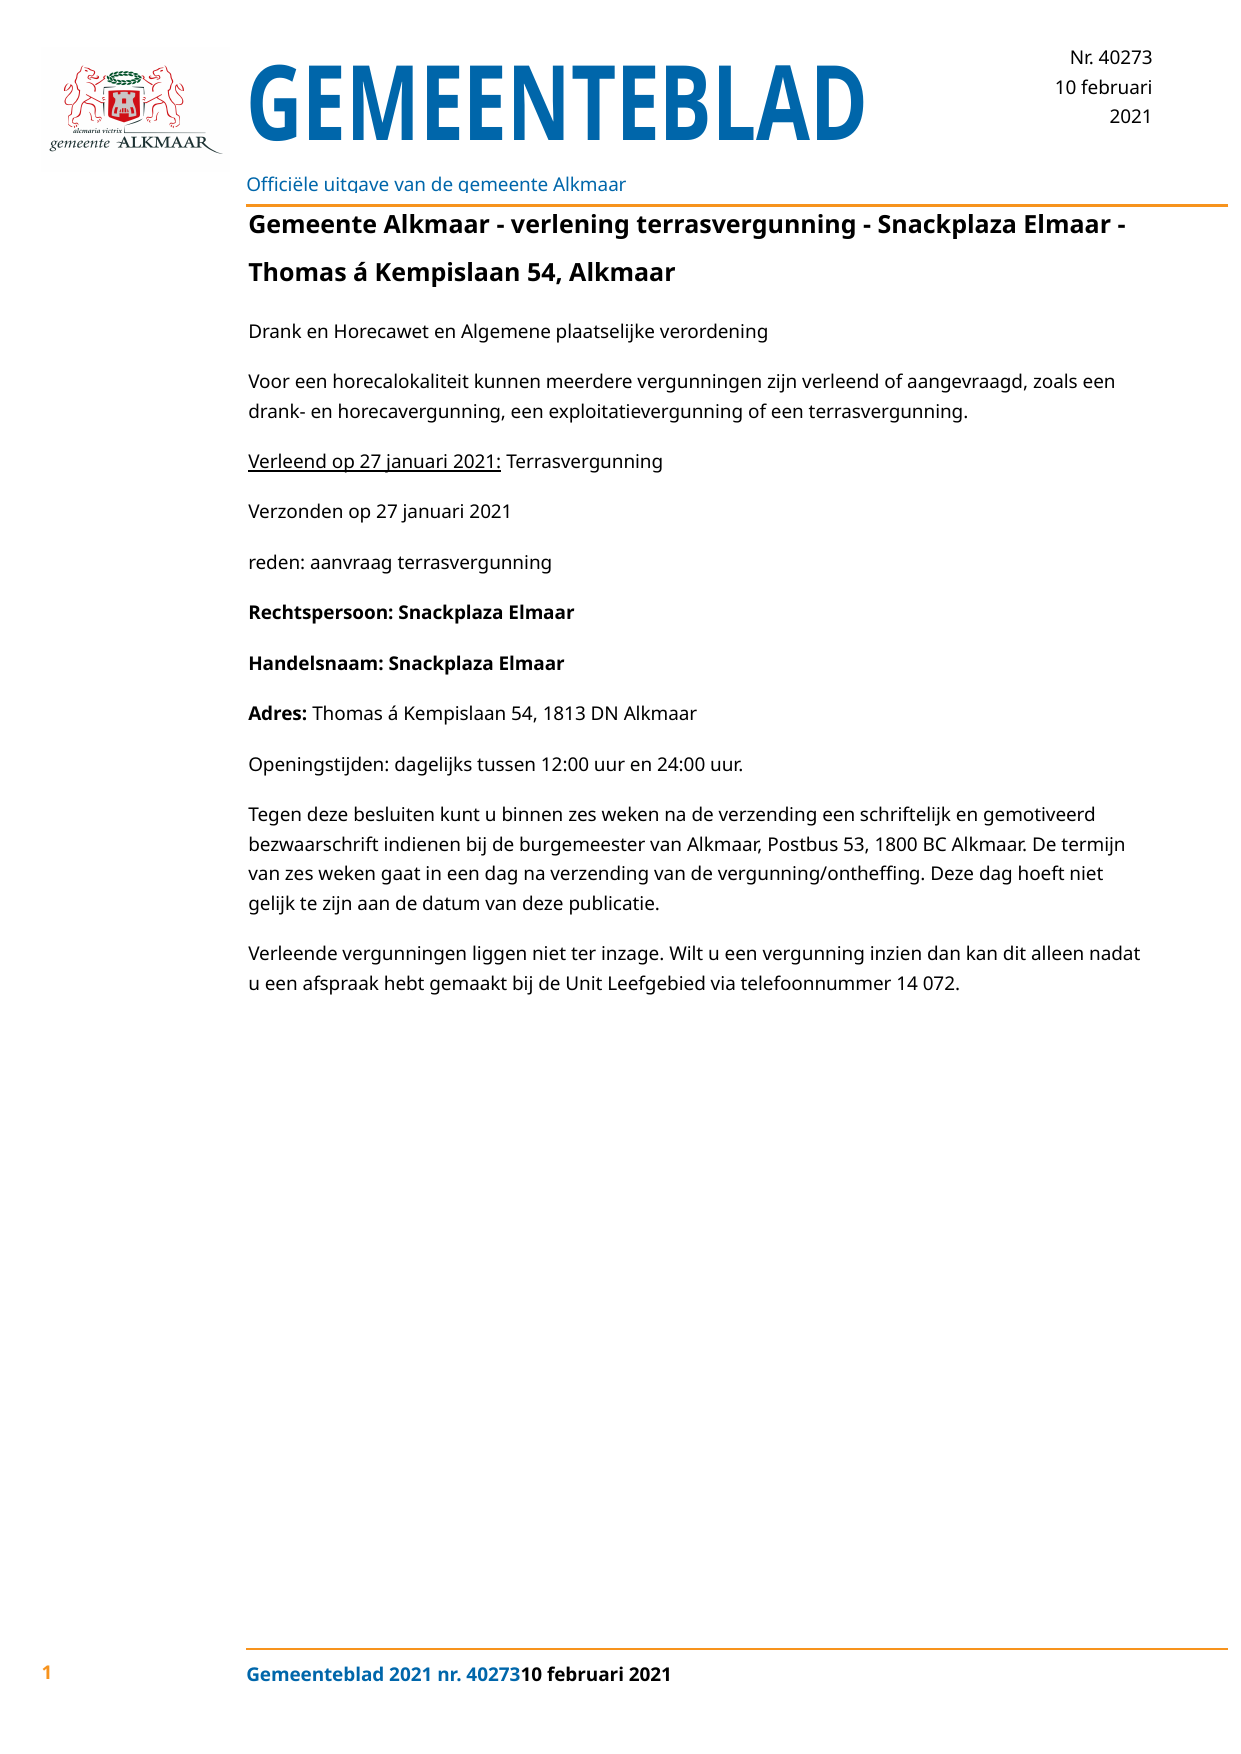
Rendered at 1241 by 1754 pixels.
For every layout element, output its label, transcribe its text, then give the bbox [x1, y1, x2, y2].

text Openingstijden: dagelijks tussen 12:00 uur en 24:00 uur. [248, 751, 1152, 777]
text Verleend op 27 januari 2021: Terrasvergunning [248, 448, 1152, 474]
text Gemeente Alkmaar - verlening terrasvergunning - Snackplaza Elmaar - Thomas á Kempislaan 54, Alkmaar [248, 207, 1152, 288]
text Rechtspersoon: Snackplaza Elmaar [248, 599, 1152, 625]
picture [41, 47, 231, 172]
text Tegen deze besluiten kunt u binnen zes weken na de verzending een schriftelijk en gemotiveerd bezwaarschrift indienen bij de burgemeester van Alkmaar, Postbus 53, 1800 BC Alkmaar. De termijn van zes weken gaat in een dag na verzending van de vergunning/ontheffing. Deze dag hoeft niet gelijk te zijn aan de datum van deze publicatie. [248, 801, 1152, 916]
text Adres: Thomas á Kempislaan 54, 1813 DN Alkmaar [248, 700, 1152, 726]
text Handelsnaam: Snackplaza Elmaar [248, 650, 1152, 676]
text Verleende vergunningen liggen niet ter inzage. Wilt u een vergunning inzien dan kan dit alleen nadat u een afspraak hebt gemaakt bij de Unit Leefgebied via telefoonnummer 14 072. [248, 940, 1152, 996]
text Drank en Horecawet en Algemene plaatselijke verordening [248, 318, 1152, 344]
text reden: aanvraag terrasvergunning [248, 549, 1152, 575]
text Voor een horecalokaliteit kunnen meerdere vergunningen zijn verleend of aangevraagd, zoals een drank- en horecavergunning, een exploitatievergunning of een terrasvergunning. [248, 368, 1152, 424]
text Verzonden op 27 januari 2021 [248, 499, 1152, 524]
